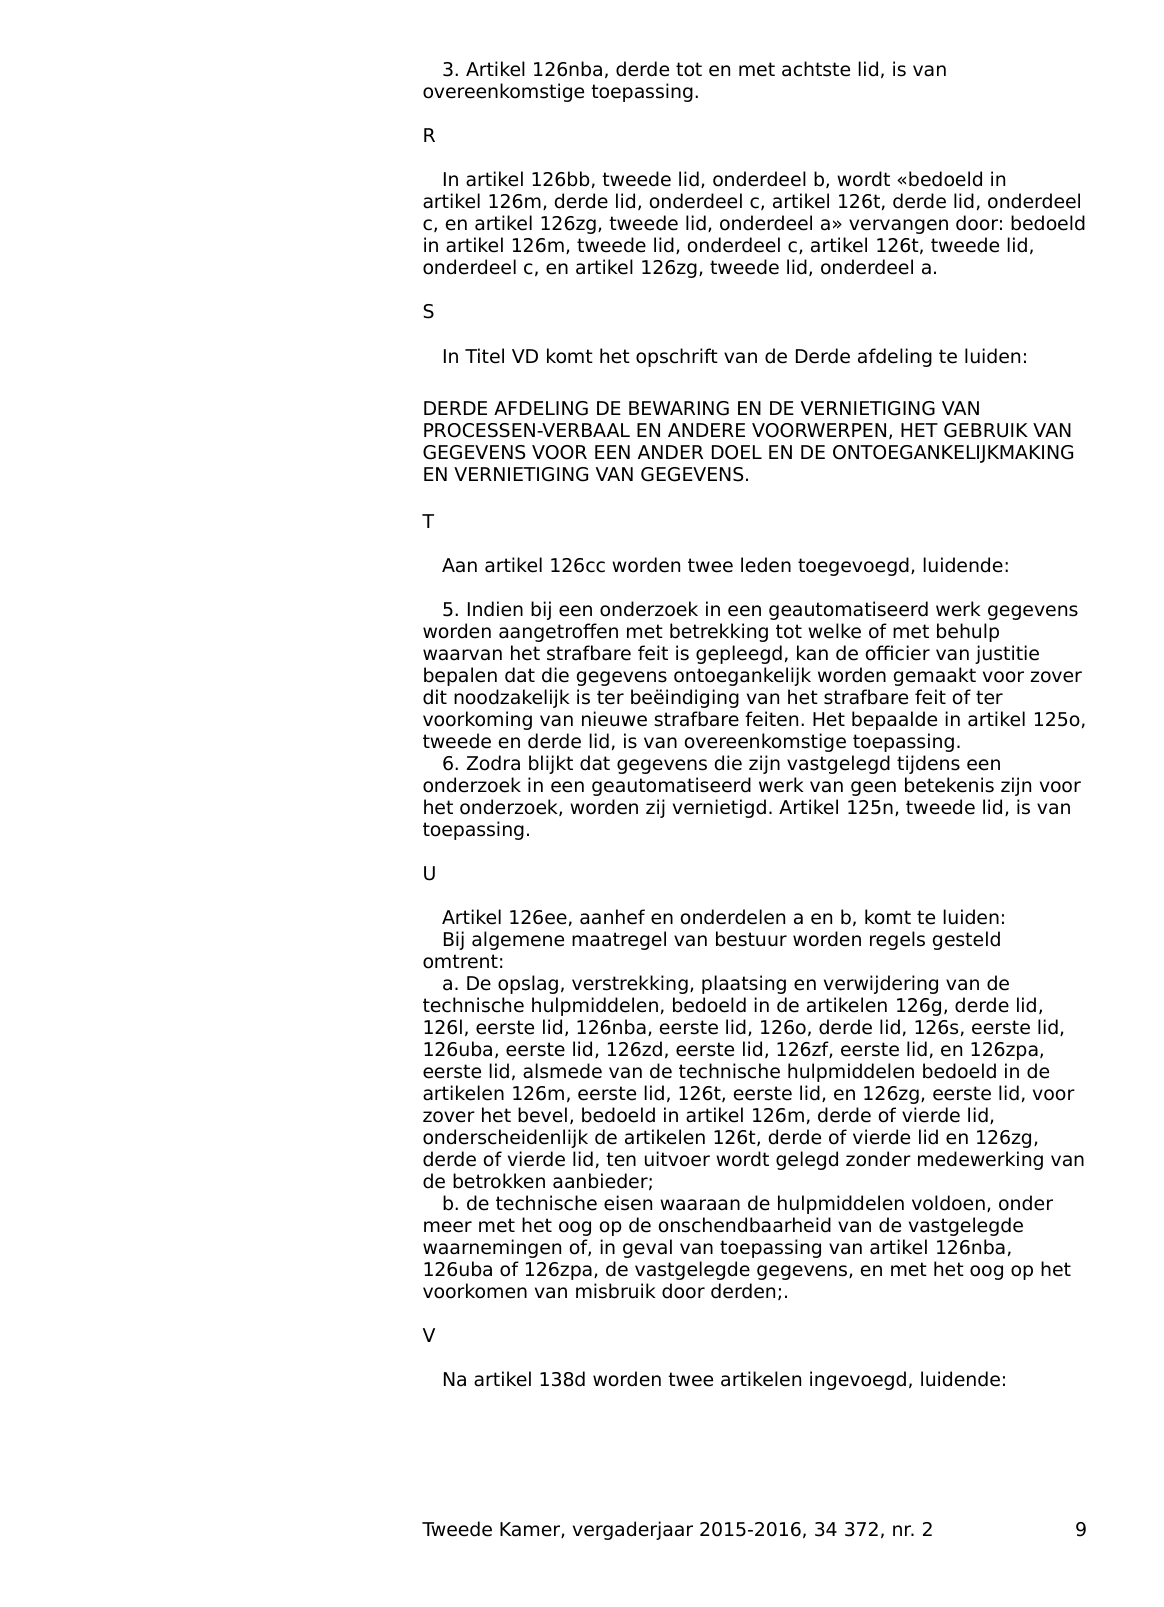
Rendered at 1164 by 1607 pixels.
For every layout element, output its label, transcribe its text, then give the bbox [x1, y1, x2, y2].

text In Titel VD komt het opschrift van de Derde afdeling te luiden: [422, 346, 1087, 368]
text T [422, 511, 1087, 532]
text V [422, 1325, 1087, 1347]
text 3. Artikel 126nba, derde tot en met achtste lid, is van overeenkomstige toepassing. [422, 59, 1087, 103]
text Aan artikel 126cc worden twee leden toegevoegd, luidende: [422, 555, 1087, 577]
text b. de technische eisen waaraan de hulpmiddelen voldoen, onder meer met het oog op de onschendbaarheid van de vastgelegde waarnemingen of, in geval van toepassing van artikel 126nba, 126uba of 126zpa, de vastgelegde gegevens, en met het oog op het voorkomen van misbruik door derden;. [422, 1193, 1087, 1303]
text Na artikel 138d worden twee artikelen ingevoegd, luidende: [422, 1369, 1087, 1391]
text S [422, 301, 1087, 323]
text U [422, 863, 1087, 885]
text Bij algemene maatregel van bestuur worden regels gesteld omtrent: [422, 929, 1087, 973]
text a. De opslag, verstrekking, plaatsing en verwijdering van de technische hulpmiddelen, bedoeld in de artikelen 126g, derde lid, 126l, eerste lid, 126nba, eerste lid, 126o, derde lid, 126s, eerste lid, 126uba, eerste lid, 126zd, eerste lid, 126zf, eerste lid, en 126zpa, eerste lid, alsmede van de technische hulpmiddelen bedoeld in de artikelen 126m, eerste lid, 126t, eerste lid, en 126zg, eerste lid, voor zover het bevel, bedoeld in artikel 126m, derde of vierde lid, onderscheidenlijk de artikelen 126t, derde of vierde lid en 126zg, derde of vierde lid, ten uitvoer wordt gelegd zonder medewerking van de betrokken aanbieder; [422, 973, 1087, 1193]
text In artikel 126bb, tweede lid, onderdeel b, wordt «bedoeld in artikel 126m, derde lid, onderdeel c, artikel 126t, derde lid, onderdeel c, en artikel 126zg, tweede lid, onderdeel a» vervangen door: bedoeld in artikel 126m, tweede lid, onderdeel c, artikel 126t, tweede lid, onderdeel c, en artikel 126zg, tweede lid, onderdeel a. [422, 169, 1087, 279]
text Artikel 126ee, aanhef en onderdelen a en b, komt te luiden: [422, 907, 1087, 929]
subtitle DERDE AFDELING DE BEWARING EN DE VERNIETIGING VAN PROCESSEN-VERBAAL EN ANDERE VOORWERPEN, HET GEBRUIK VAN GEGEVENS VOOR EEN ANDER DOEL EN DE ONTOEGANKELIJKMAKING EN VERNIETIGING VAN GEGEVENS. [422, 398, 1087, 486]
text 6. Zodra blijkt dat gegevens die zijn vastgelegd tijdens een onderzoek in een geautomatiseerd werk van geen betekenis zijn voor het onderzoek, worden zij vernietigd. Artikel 125n, tweede lid, is van toepassing. [422, 753, 1087, 841]
text R [422, 125, 1087, 147]
text 5. Indien bij een onderzoek in een geautomatiseerd werk gegevens worden aangetroffen met betrekking tot welke of met behulp waarvan het strafbare feit is gepleegd, kan de officier van justitie bepalen dat die gegevens ontoegankelijk worden gemaakt voor zover dit noodzakelijk is ter beëindiging van het strafbare feit of ter voorkoming van nieuwe strafbare feiten. Het bepaalde in artikel 125o, tweede en derde lid, is van overeenkomstige toepassing. [422, 599, 1087, 753]
